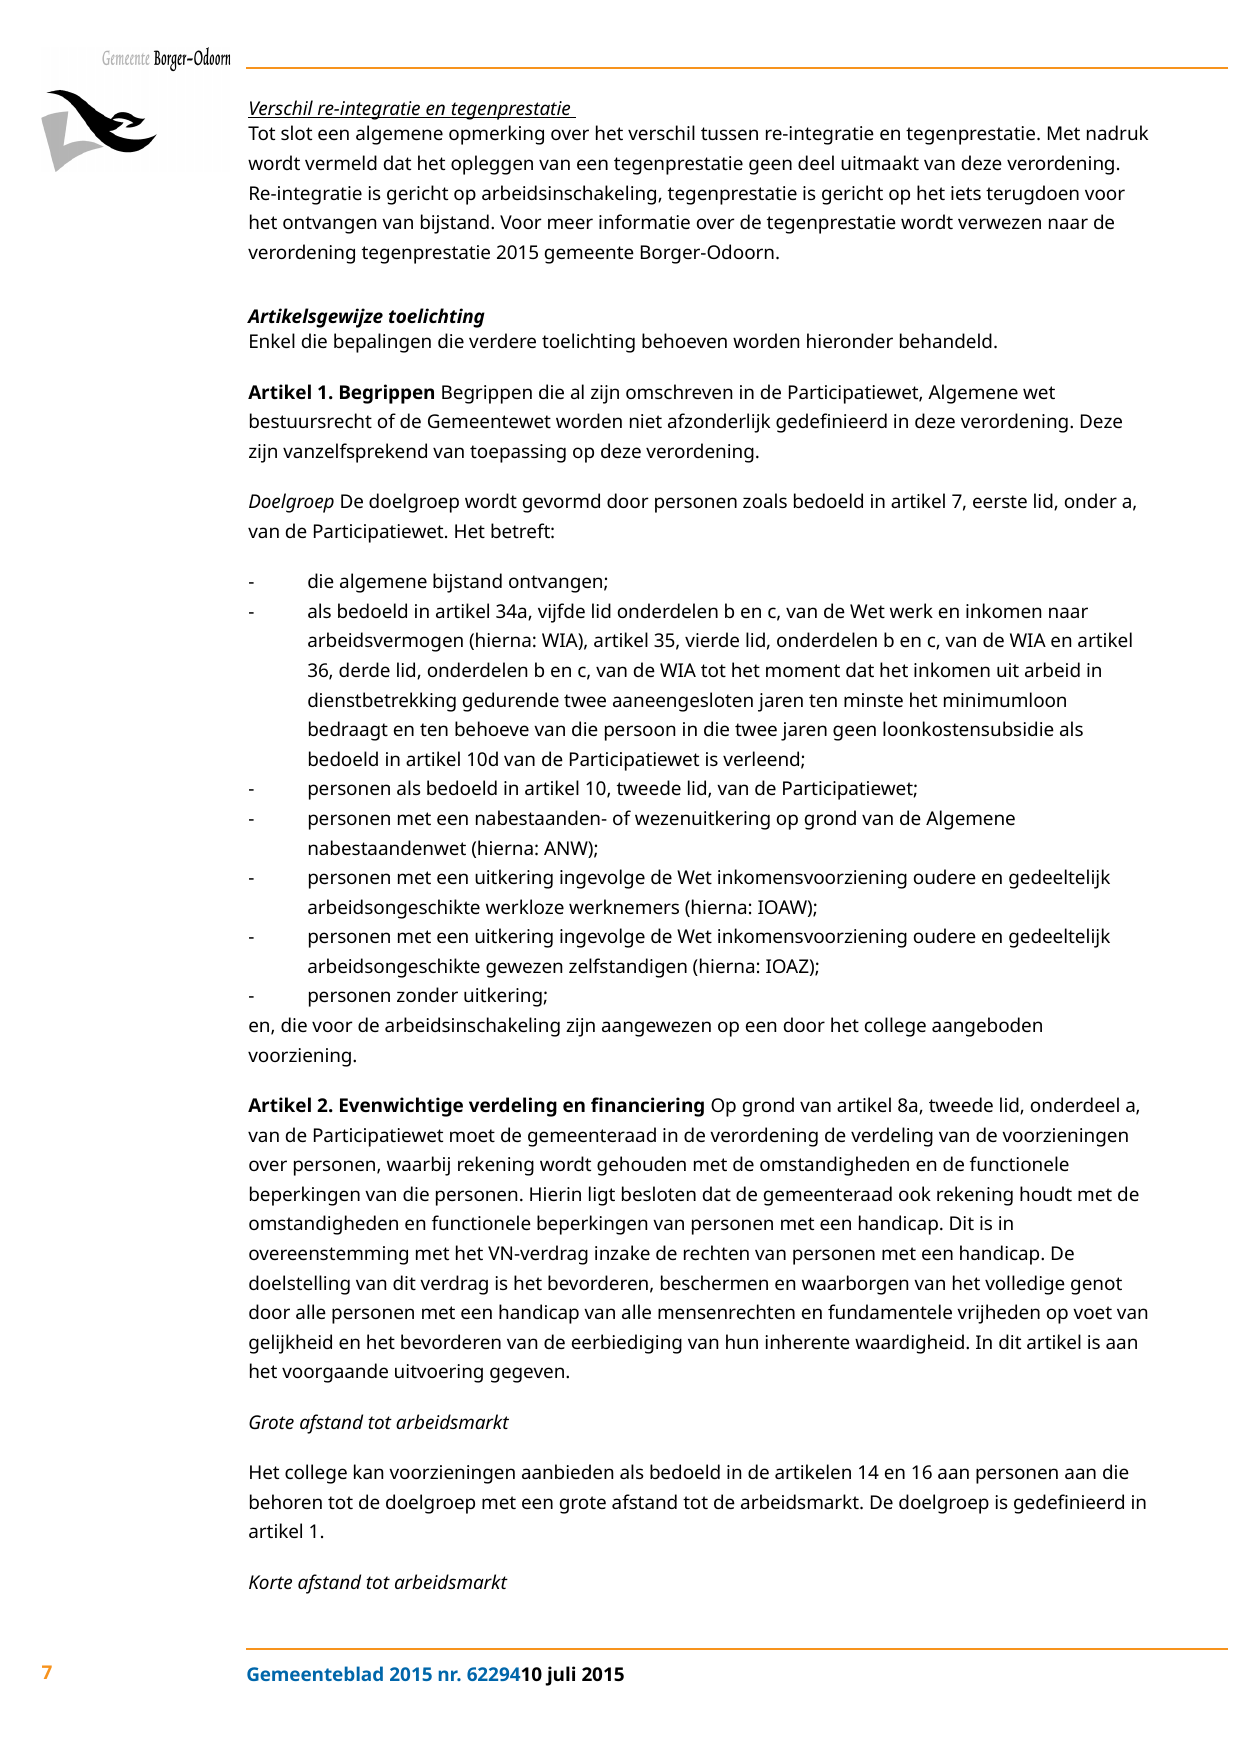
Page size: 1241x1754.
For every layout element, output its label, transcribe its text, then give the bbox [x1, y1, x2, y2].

list personen als bedoeld in artikel 10, tweede lid, van de Participatiewet; [248, 776, 1152, 801]
text Enkel die bepalingen die verdere toelichting behoeven worden hieronder behandeld. [248, 328, 1152, 354]
list personen zonder uitkering; [248, 983, 1152, 1008]
text Tot slot een algemene opmerking over het verschil tussen re-integratie en tegenprestatie. Met nadruk wordt vermeld dat het opleggen van een tegenprestatie geen deel uitmaakt van deze verordening. Re-integratie is gericht op arbeidsinschakeling, tegenprestatie is gericht op het iets terugdoen voor het ontvangen van bijstand. Voor meer informatie over de tegenprestatie wordt verwezen naar de verordening tegenprestatie 2015 gemeente Borger-Odoorn. [248, 121, 1152, 264]
text Artikelsgewijze toelichting [248, 303, 1152, 328]
list als bedoeld in artikel 34a, vijfde lid onderdelen b en c, van de Wet werk en inkomen naar arbeidsvermogen (hierna: WIA), artikel 35, vierde lid, onderdelen b en c, van de WIA en artikel 36, derde lid, onderdelen b en c, van de WIA tot het moment dat het inkomen uit arbeid in dienstbetrekking gedurende twee aaneengesloten jaren ten minste het minimumloon bedraagt en ten behoeve van die persoon in die twee jaren geen loonkostensubsidie als bedoeld in artikel 10d van de Participatiewet is verleend; [248, 598, 1152, 772]
picture [41, 47, 231, 172]
list personen met een nabestaanden- of wezenuitkering op grond van de Algemene nabestaandenwet (hierna: ANW); [248, 805, 1152, 861]
text Artikel 2. Evenwichtige verdeling en financiering Op grond van artikel 8a, tweede lid, onderdeel a, van de Participatiewet moet de gemeenteraad in de verordening de verdeling van de voorzieningen over personen, waarbij rekening wordt gehouden met de omstandigheden en de functionele beperkingen van die personen. Hierin ligt besloten dat de gemeenteraad ook rekening houdt met de omstandigheden en functionele beperkingen van personen met een handicap. Dit is in overeenstemming met het VN-verdrag inzake de rechten van personen met een handicap. De doelstelling van dit verdrag is het bevorderen, beschermen en waarborgen van het volledige genot door alle personen met een handicap van alle mensenrechten en fundamentele vrijheden op voet van gelijkheid en het bevorderen van de eerbiediging van hun inherente waardigheid. In dit artikel is aan het voorgaande uitvoering gegeven. [248, 1092, 1152, 1384]
text Verschil re-integratie en tegenprestatie [248, 95, 1152, 121]
text Korte afstand tot arbeidsmarkt [248, 1569, 1152, 1595]
text Grote afstand tot arbeidsmarkt [248, 1409, 1152, 1435]
list personen met een uitkering ingevolge de Wet inkomensvoorziening oudere en gedeeltelijk arbeidsongeschikte gewezen zelfstandigen (hierna: IOAZ); [248, 923, 1152, 979]
text Artikel 1. Begrippen Begrippen die al zijn omschreven in de Participatiewet, Algemene wet bestuursrecht of de Gemeentewet worden niet afzonderlijk gedefinieerd in deze verordening. Deze zijn vanzelfsprekend van toepassing op deze verordening. [248, 379, 1152, 464]
list personen met een uitkering ingevolge de Wet inkomensvoorziening oudere en gedeeltelijk arbeidsongeschikte werkloze werknemers (hierna: IOAW); [248, 864, 1152, 920]
text en, die voor de arbeidsinschakeling zijn aangewezen op een door het college aangeboden voorziening. [248, 1012, 1152, 1068]
list die algemene bijstand ontvangen; [248, 568, 1152, 594]
text Doelgroep De doelgroep wordt gevormd door personen zoals bedoeld in artikel 7, eerste lid, onder a, van de Participatiewet. Het betreft: [248, 488, 1152, 544]
text Het college kan voorzieningen aanbieden als bedoeld in de artikelen 14 en 16 aan personen aan die behoren tot de doelgroep met een grote afstand tot de arbeidsmarkt. De doelgroep is gedefinieerd in artikel 1. [248, 1459, 1152, 1544]
